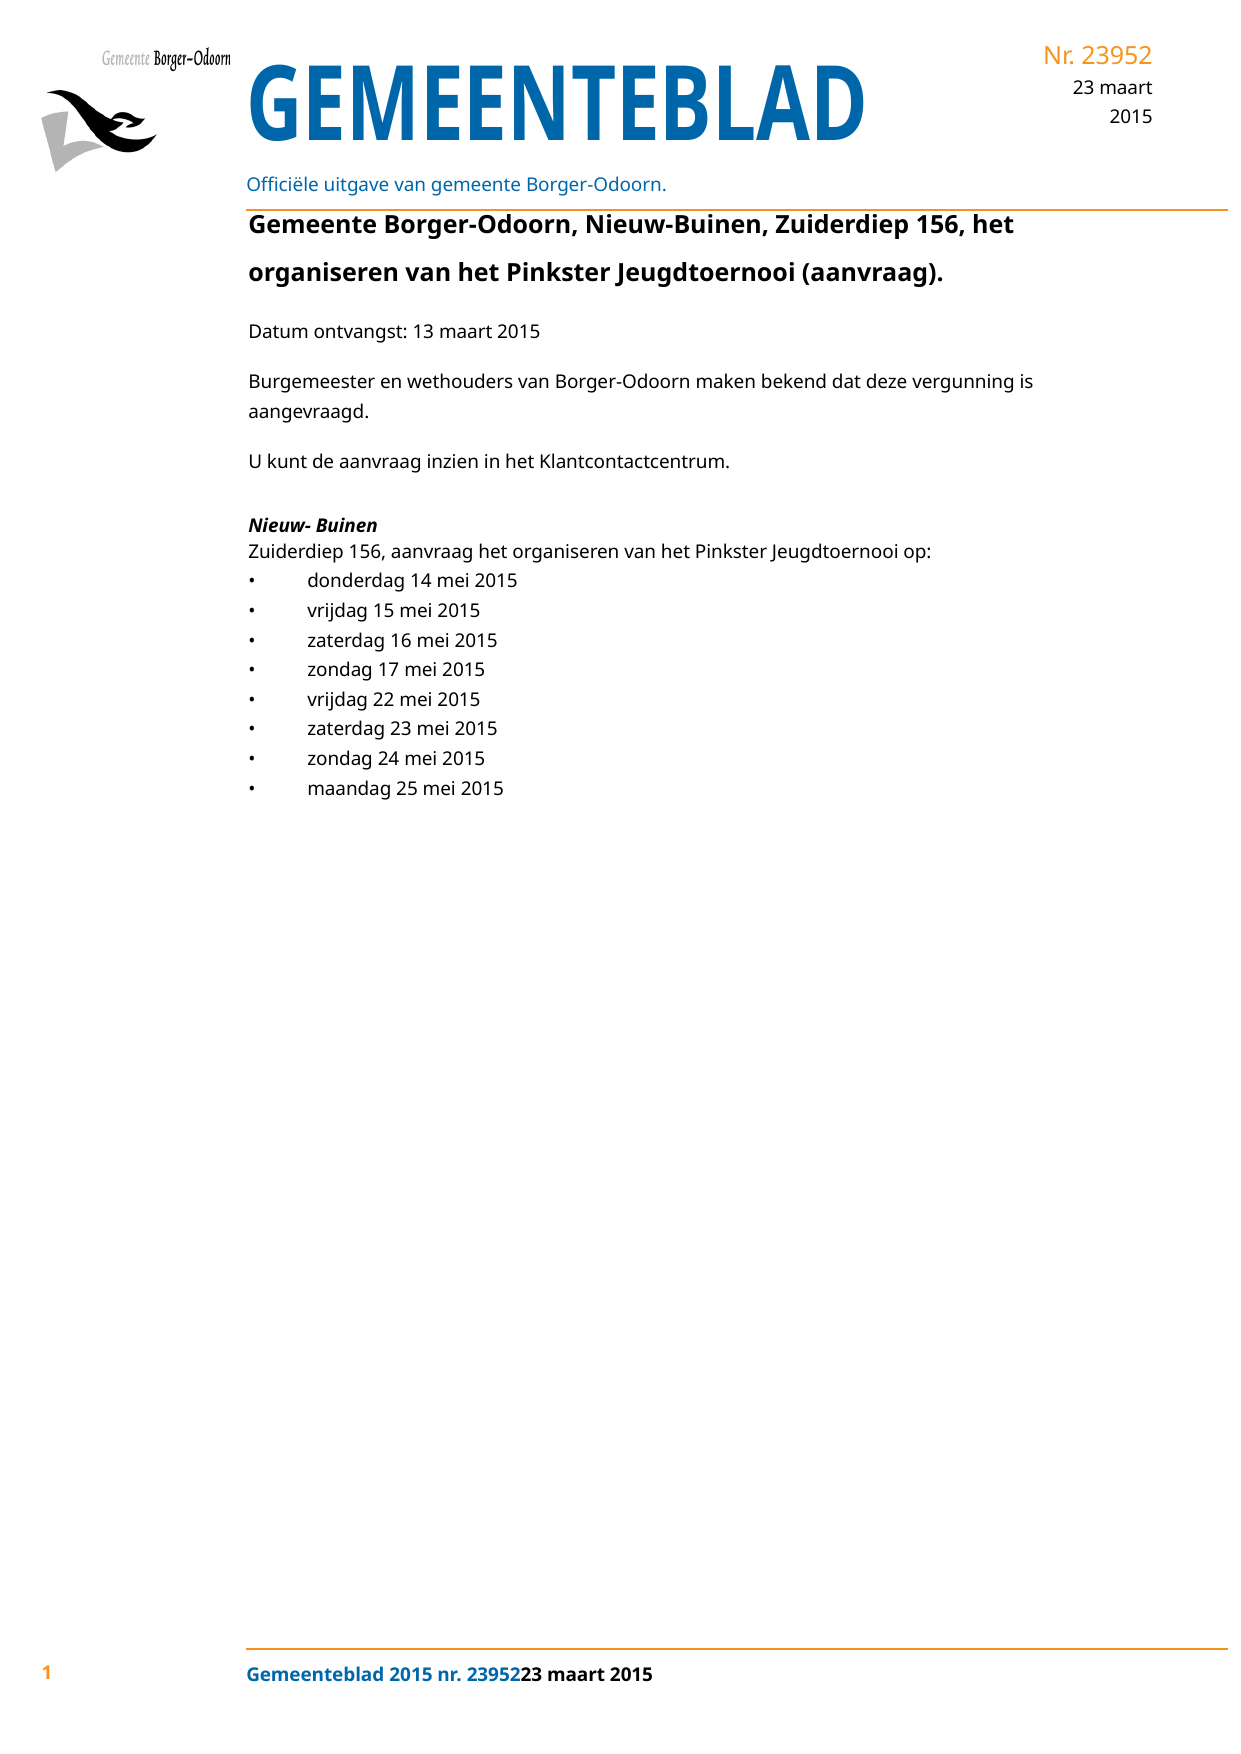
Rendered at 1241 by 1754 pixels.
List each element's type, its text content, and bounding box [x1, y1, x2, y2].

text Gemeente Borger-Odoorn, Nieuw-Buinen, Zuiderdiep 156, het organiseren van het Pinkster Jeugdtoernooi (aanvraag). [248, 211, 1152, 288]
text Datum ontvangst: 13 maart 2015 [248, 318, 1152, 344]
list zaterdag 23 mei 2015 [248, 716, 1152, 741]
text Burgemeester en wethouders van Borger-Odoorn maken bekend dat deze vergunning is aangevraagd. [248, 368, 1152, 424]
text Nieuw- Buinen [248, 512, 1152, 538]
text Zuiderdiep 156, aanvraag het organiseren van het Pinkster Jeugdtoernooi op: [248, 538, 1152, 564]
list maandag 25 mei 2015 [248, 775, 1152, 800]
list vrijdag 15 mei 2015 [248, 597, 1152, 623]
picture [41, 47, 231, 172]
text U kunt de aanvraag inzien in het Klantcontactcentrum. [248, 448, 1152, 474]
list donderdag 14 mei 2015 [248, 568, 1152, 593]
list zondag 24 mei 2015 [248, 745, 1152, 771]
list vrijdag 22 mei 2015 [248, 686, 1152, 712]
list zondag 17 mei 2015 [248, 656, 1152, 682]
list zaterdag 16 mei 2015 [248, 627, 1152, 652]
